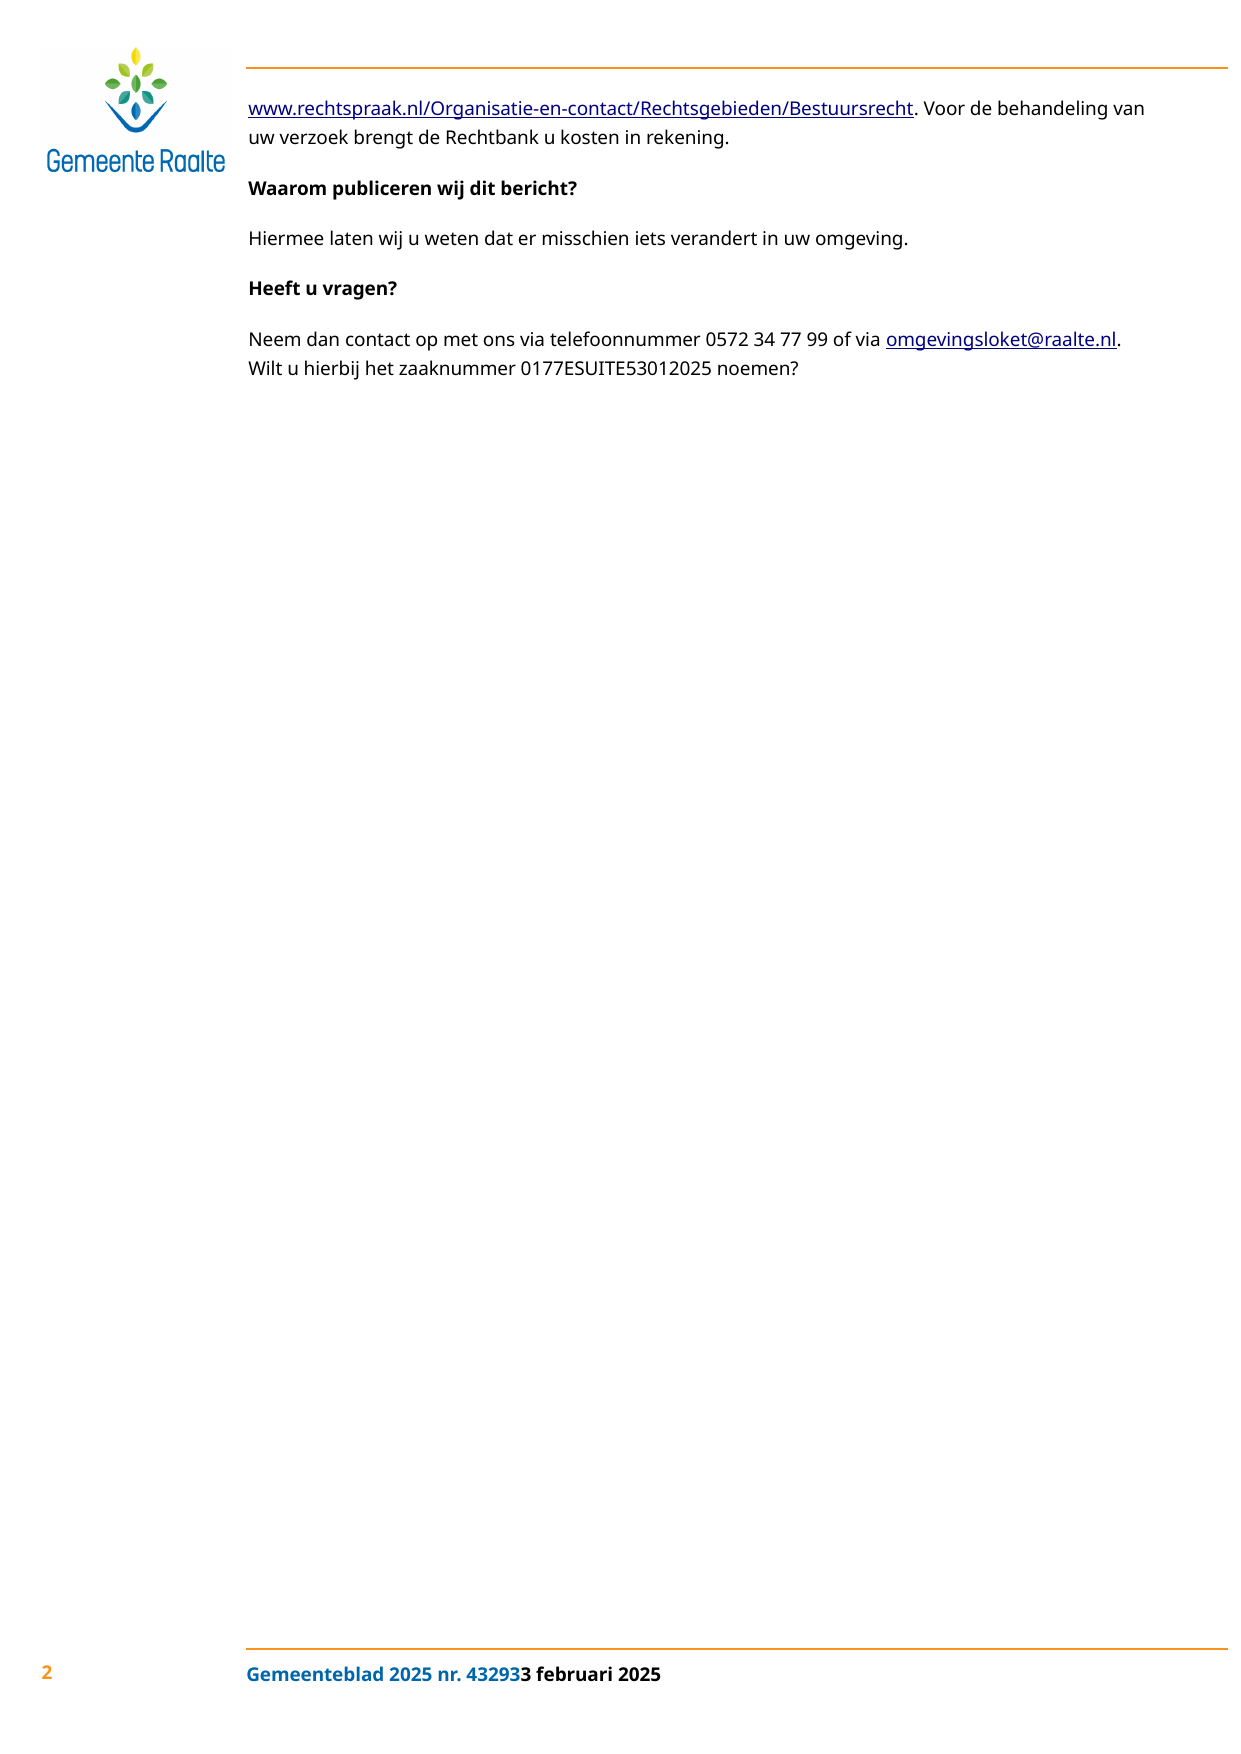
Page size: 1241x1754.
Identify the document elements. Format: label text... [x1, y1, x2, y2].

text Heeft u vragen? [248, 276, 1152, 301]
text Neem dan contact op met ons via telefoonnummer 0572 34 77 99 of via omgevingsloket@raalte.nl. Wilt u hierbij het zaaknummer 0177ESUITE53012025 noemen? [248, 326, 1152, 381]
text www.rechtspraak.nl/Organisatie-en-contact/Rechtsgebieden/Bestuursrecht. Voor de behandeling van uw verzoek brengt de Rechtbank u kosten in rekening. [248, 95, 1152, 150]
text Hiermee laten wij u weten dat er misschien iets verandert in uw omgeving. [248, 225, 1152, 251]
text Waarom publiceren wij dit bericht? [248, 175, 1152, 201]
picture [41, 47, 231, 172]
